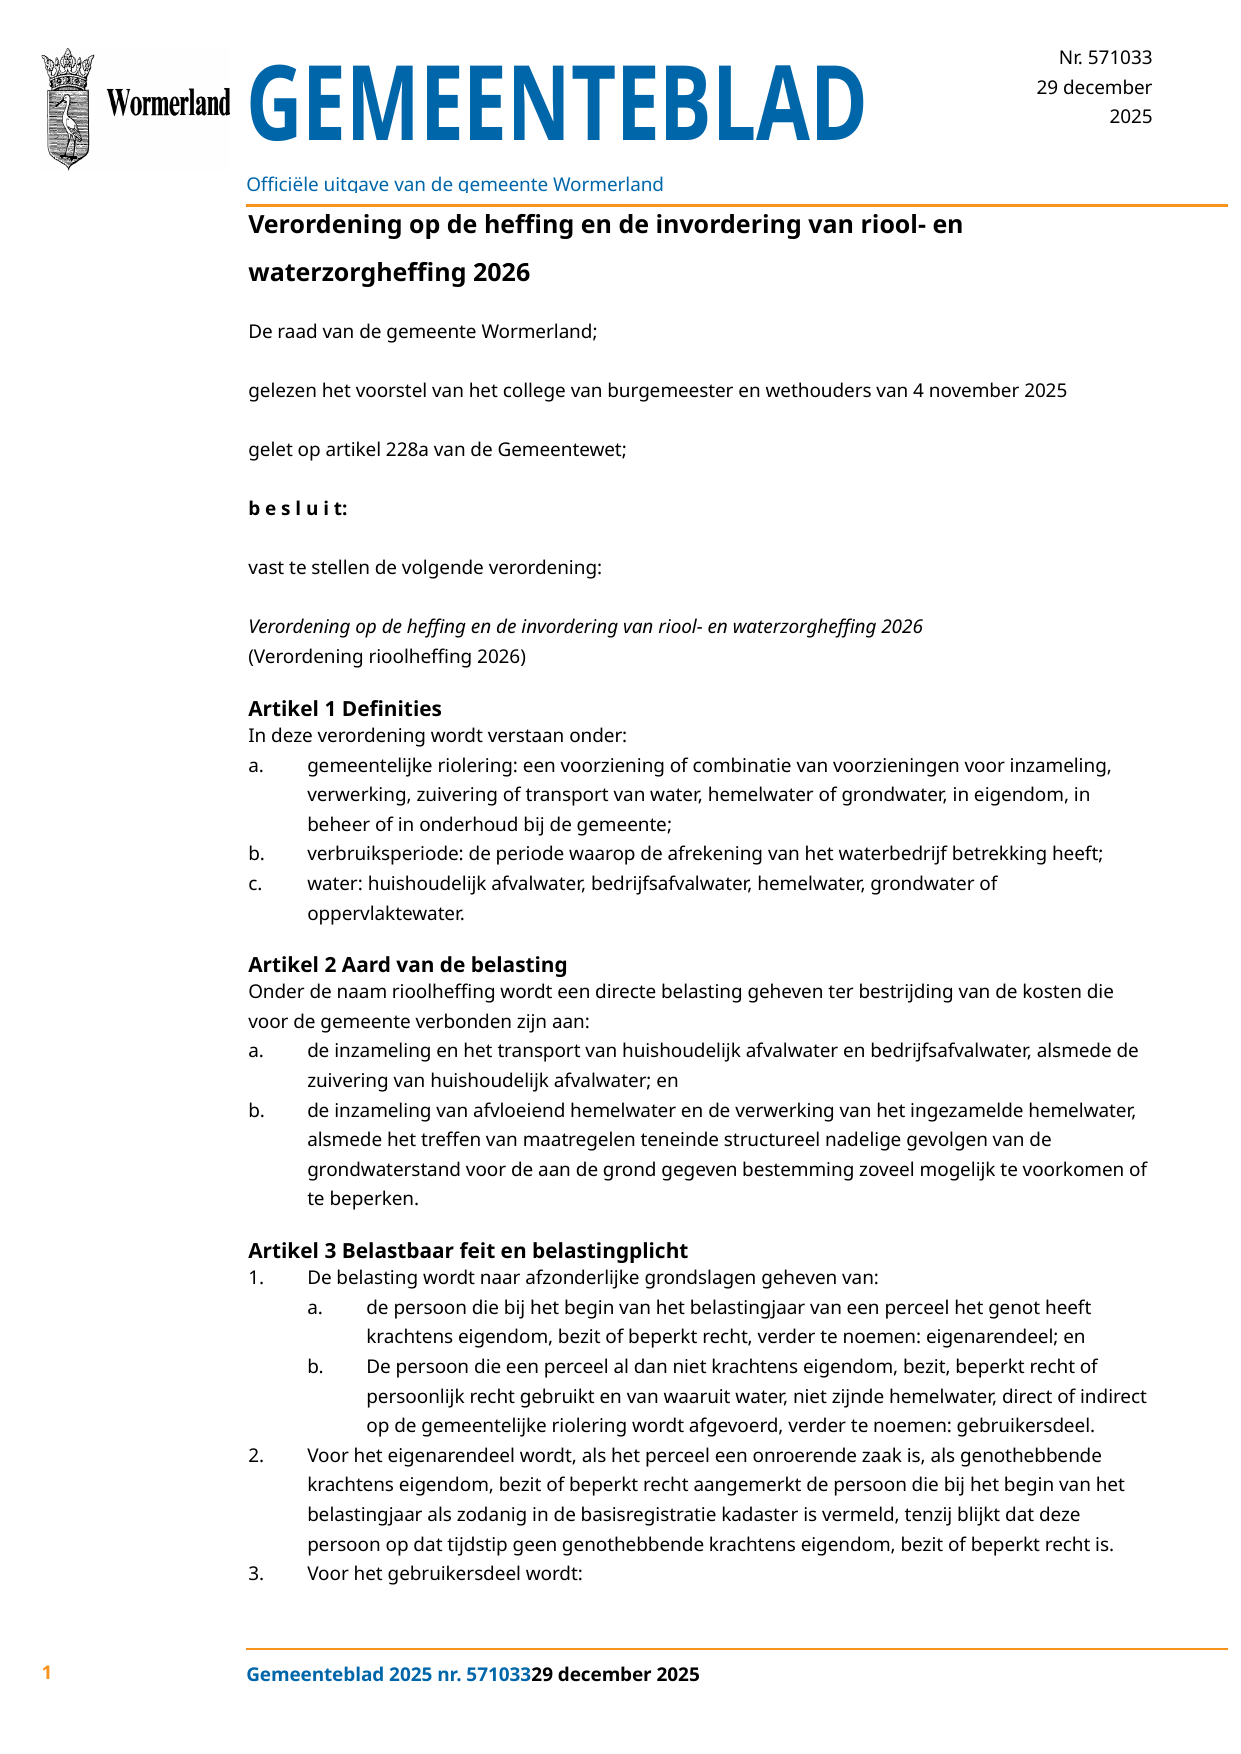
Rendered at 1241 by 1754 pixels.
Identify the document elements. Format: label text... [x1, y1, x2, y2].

text Onder de naam rioolheffing wordt een directe belasting geheven ter bestrijding van de kosten die voor de gemeente verbonden zijn aan: [248, 978, 1152, 1034]
list water: huishoudelijk afvalwater, bedrijfsafvalwater, hemelwater, grondwater of oppervlaktewater. [248, 870, 1152, 925]
list De persoon die een perceel al dan niet krachtens eigendom, bezit, beperkt recht of persoonlijk recht gebruikt en van waaruit water, niet zijnde hemelwater, direct of indirect op de gemeentelijke riolering wordt afgevoerd, verder te noemen: gebruikersdeel. [307, 1353, 1152, 1438]
list de inzameling van afvloeiend hemelwater en de verwerking van het ingezamelde hemelwater, alsmede het treffen van maatregelen teneinde structureel nadelige gevolgen van de grondwaterstand voor de aan de grond gegeven bestemming zoveel mogelijk te voorkomen of te beperken. [248, 1097, 1152, 1211]
list Voor het eigenarendeel wordt, als het perceel een onroerende zaak is, als genothebbende krachtens eigendom, bezit of beperkt recht aangemerkt de persoon die bij het begin van het belastingjaar als zodanig in de basisregistratie kadaster is vermeld, tenzij blijkt dat deze persoon op dat tijdstip geen genothebbende krachtens eigendom, bezit of beperkt recht is. [248, 1442, 1152, 1556]
text gelet op artikel 228a van de Gemeentewet; [248, 436, 1152, 462]
list Voor het gebruikersdeel wordt: [248, 1560, 1152, 1586]
text vast te stellen de volgende verordening: [248, 554, 1152, 580]
list de inzameling en het transport van huishoudelijk afvalwater en bedrijfsafvalwater, alsmede de zuivering van huishoudelijk afvalwater; en [248, 1038, 1152, 1093]
list de persoon die bij het begin van het belastingjaar van een perceel het genot heeft krachtens eigendom, bezit of beperkt recht, verder te noemen: eigenarendeel; en [307, 1294, 1152, 1349]
text Artikel 2 Aard van de belasting [248, 950, 1152, 978]
text b e s l u i t: [248, 495, 1152, 521]
text De raad van de gemeente Wormerland; [248, 318, 1152, 344]
text gelezen het voorstel van het college van burgemeester en wethouders van 4 november 2025 [248, 377, 1152, 403]
text In deze verordening wordt verstaan onder: [248, 722, 1152, 748]
text Artikel 3 Belastbaar feit en belastingplicht [248, 1236, 1152, 1264]
picture [41, 47, 231, 172]
text Verordening op de heffing en de invordering van riool- en waterzorgheffing 2026 [248, 614, 1152, 639]
text Artikel 1 Definities [248, 694, 1152, 722]
text Verordening op de heffing en de invordering van riool- en waterzorgheffing 2026 [248, 207, 1152, 288]
text (Verordening rioolheffing 2026) [248, 643, 1152, 669]
list gemeentelijke riolering: een voorziening of combinatie van voorzieningen voor inzameling, verwerking, zuivering of transport van water, hemelwater of grondwater, in eigendom, in beheer of in onderhoud bij de gemeente; [248, 752, 1152, 837]
list De belasting wordt naar afzonderlijke grondslagen geheven van: [248, 1264, 1152, 1290]
list verbruiksperiode: de periode waarop de afrekening van het waterbedrijf betrekking heeft; [248, 841, 1152, 866]
